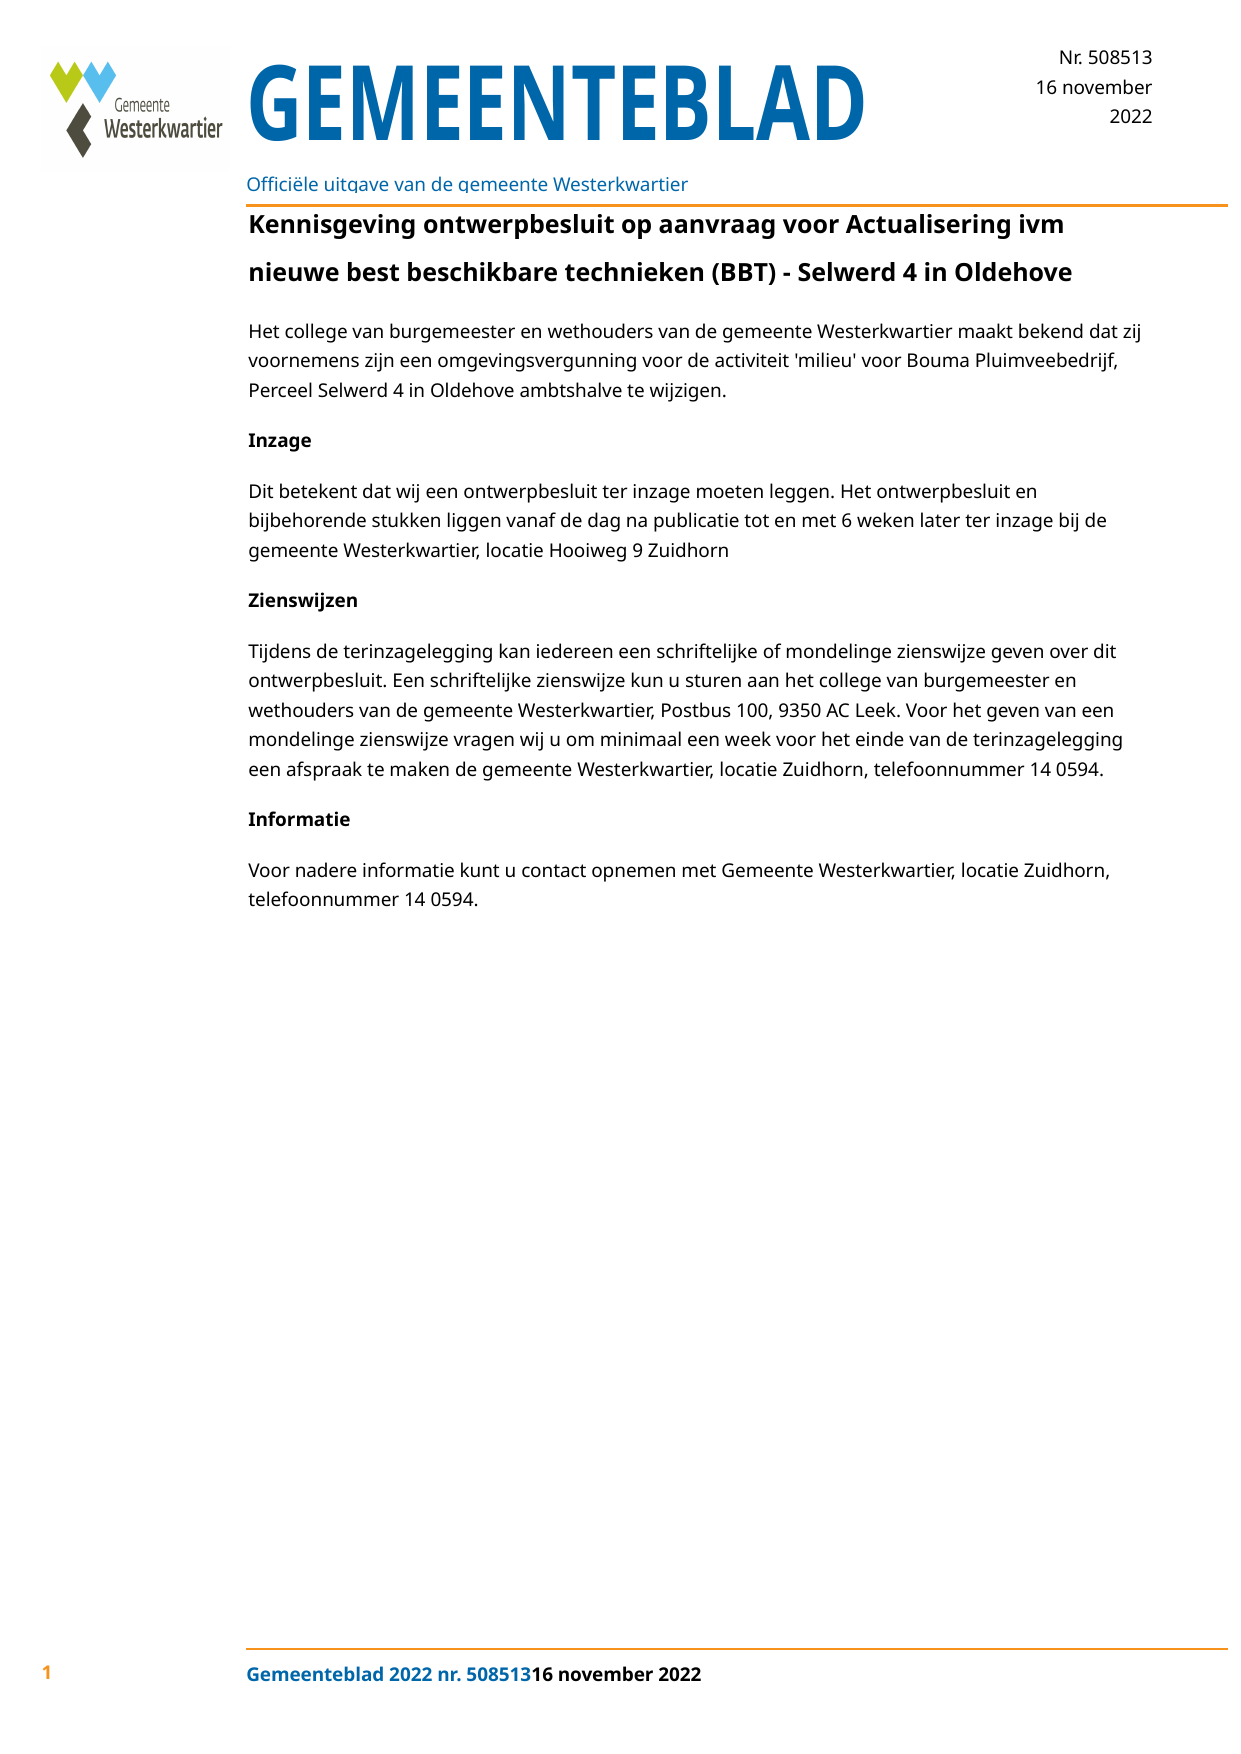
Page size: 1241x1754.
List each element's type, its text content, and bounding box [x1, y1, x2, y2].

text Kennisgeving ontwerpbesluit op aanvraag voor Actualisering ivm nieuwe best beschikbare technieken (BBT) - Selwerd 4 in Oldehove [248, 207, 1152, 288]
text Dit betekent dat wij een ontwerpbesluit ter inzage moeten leggen. Het ontwerpbesluit en bijbehorende stukken liggen vanaf de dag na publicatie tot en met 6 weken later ter inzage bij de gemeente Westerkwartier, locatie Hooiweg 9 Zuidhorn [248, 478, 1152, 563]
text Tijdens de terinzagelegging kan iedereen een schriftelijke of mondelinge zienswijze geven over dit ontwerpbesluit. Een schriftelijke zienswijze kun u sturen aan het college van burgemeester en wethouders van de gemeente Westerkwartier, Postbus 100, 9350 AC Leek. Voor het geven van een mondelinge zienswijze vragen wij u om minimaal een week voor het einde van de terinzagelegging een afspraak te maken de gemeente Westerkwartier, locatie Zuidhorn, telefoonnummer 14 0594. [248, 638, 1152, 782]
text Zienswijzen [248, 587, 1152, 613]
text Het college van burgemeester en wethouders van de gemeente Westerkwartier maakt bekend dat zij voornemens zijn een omgevingsvergunning voor de activiteit 'milieu' voor Bouma Pluimveebedrijf, Perceel Selwerd 4 in Oldehove ambtshalve te wijzigen. [248, 318, 1152, 403]
picture [41, 47, 231, 172]
text Inzage [248, 427, 1152, 453]
text Voor nadere informatie kunt u contact opnemen met Gemeente Westerkwartier, locatie Zuidhorn, telefoonnummer 14 0594. [248, 857, 1152, 912]
text Informatie [248, 807, 1152, 832]
